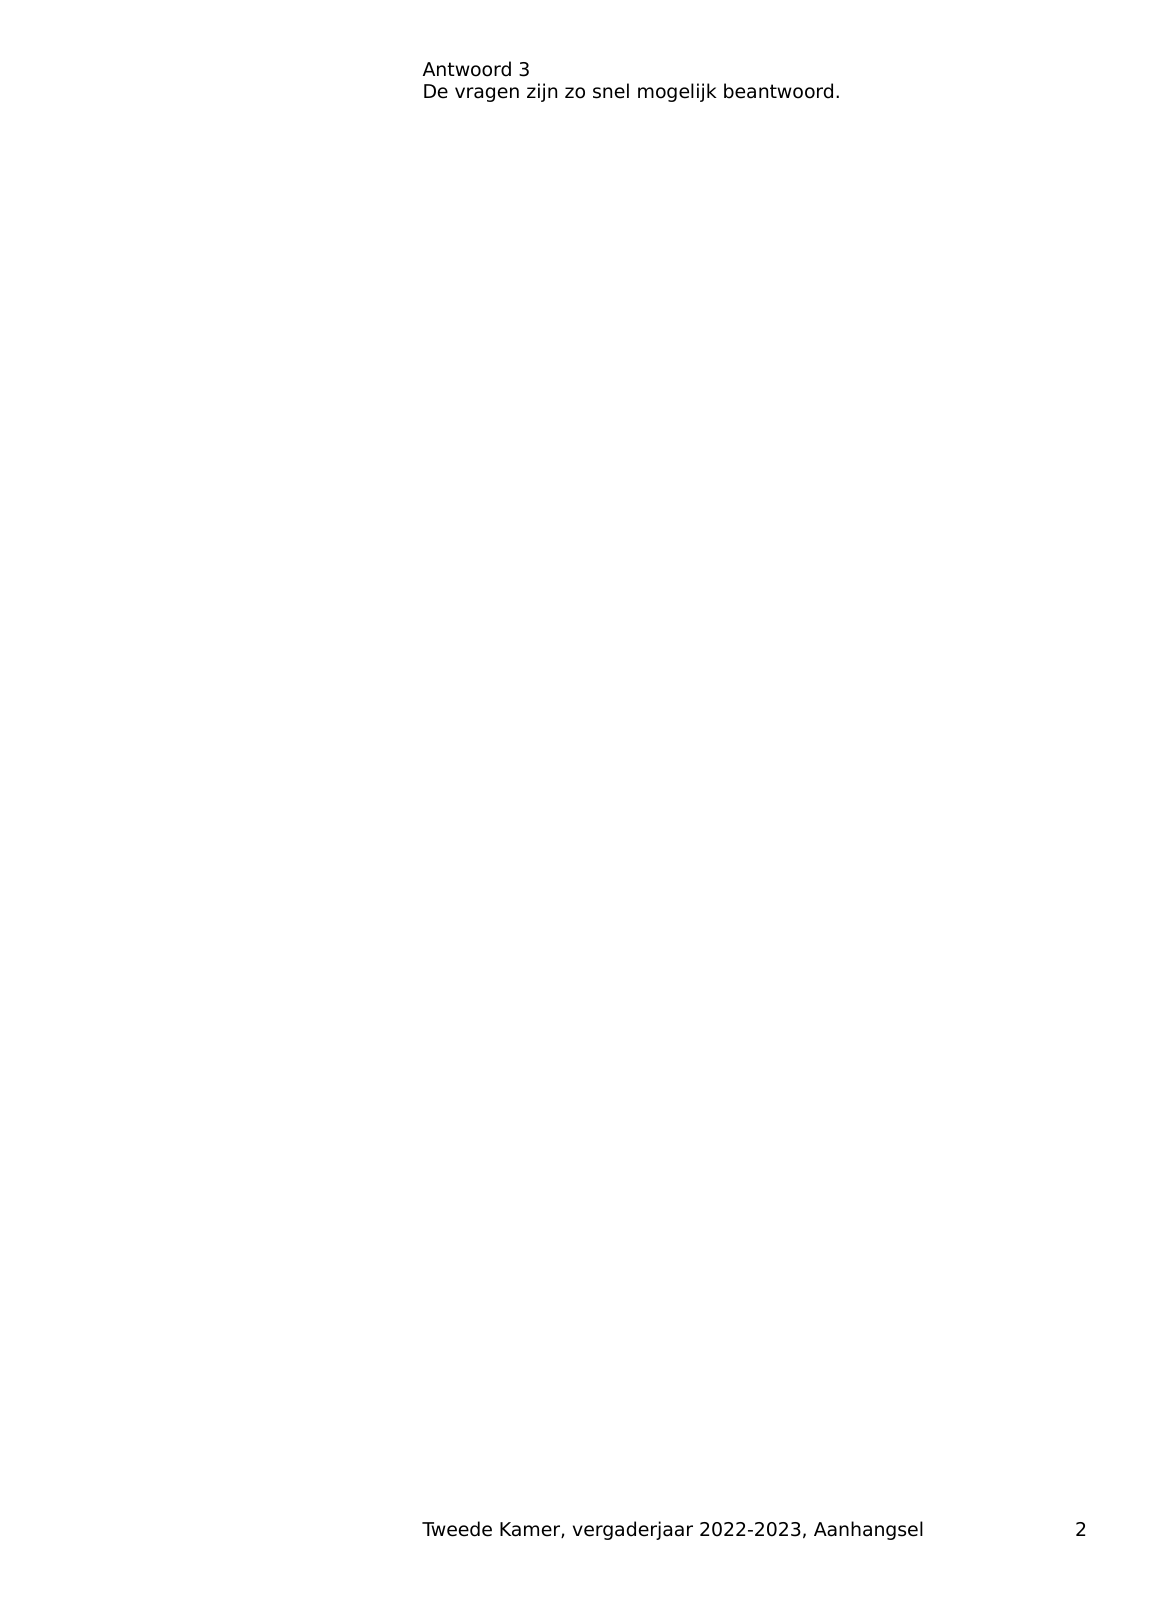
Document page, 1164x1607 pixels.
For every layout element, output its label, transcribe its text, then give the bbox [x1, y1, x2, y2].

text De vragen zijn zo snel mogelijk beantwoord. [422, 81, 1087, 103]
text Antwoord 3 [422, 59, 1087, 81]
